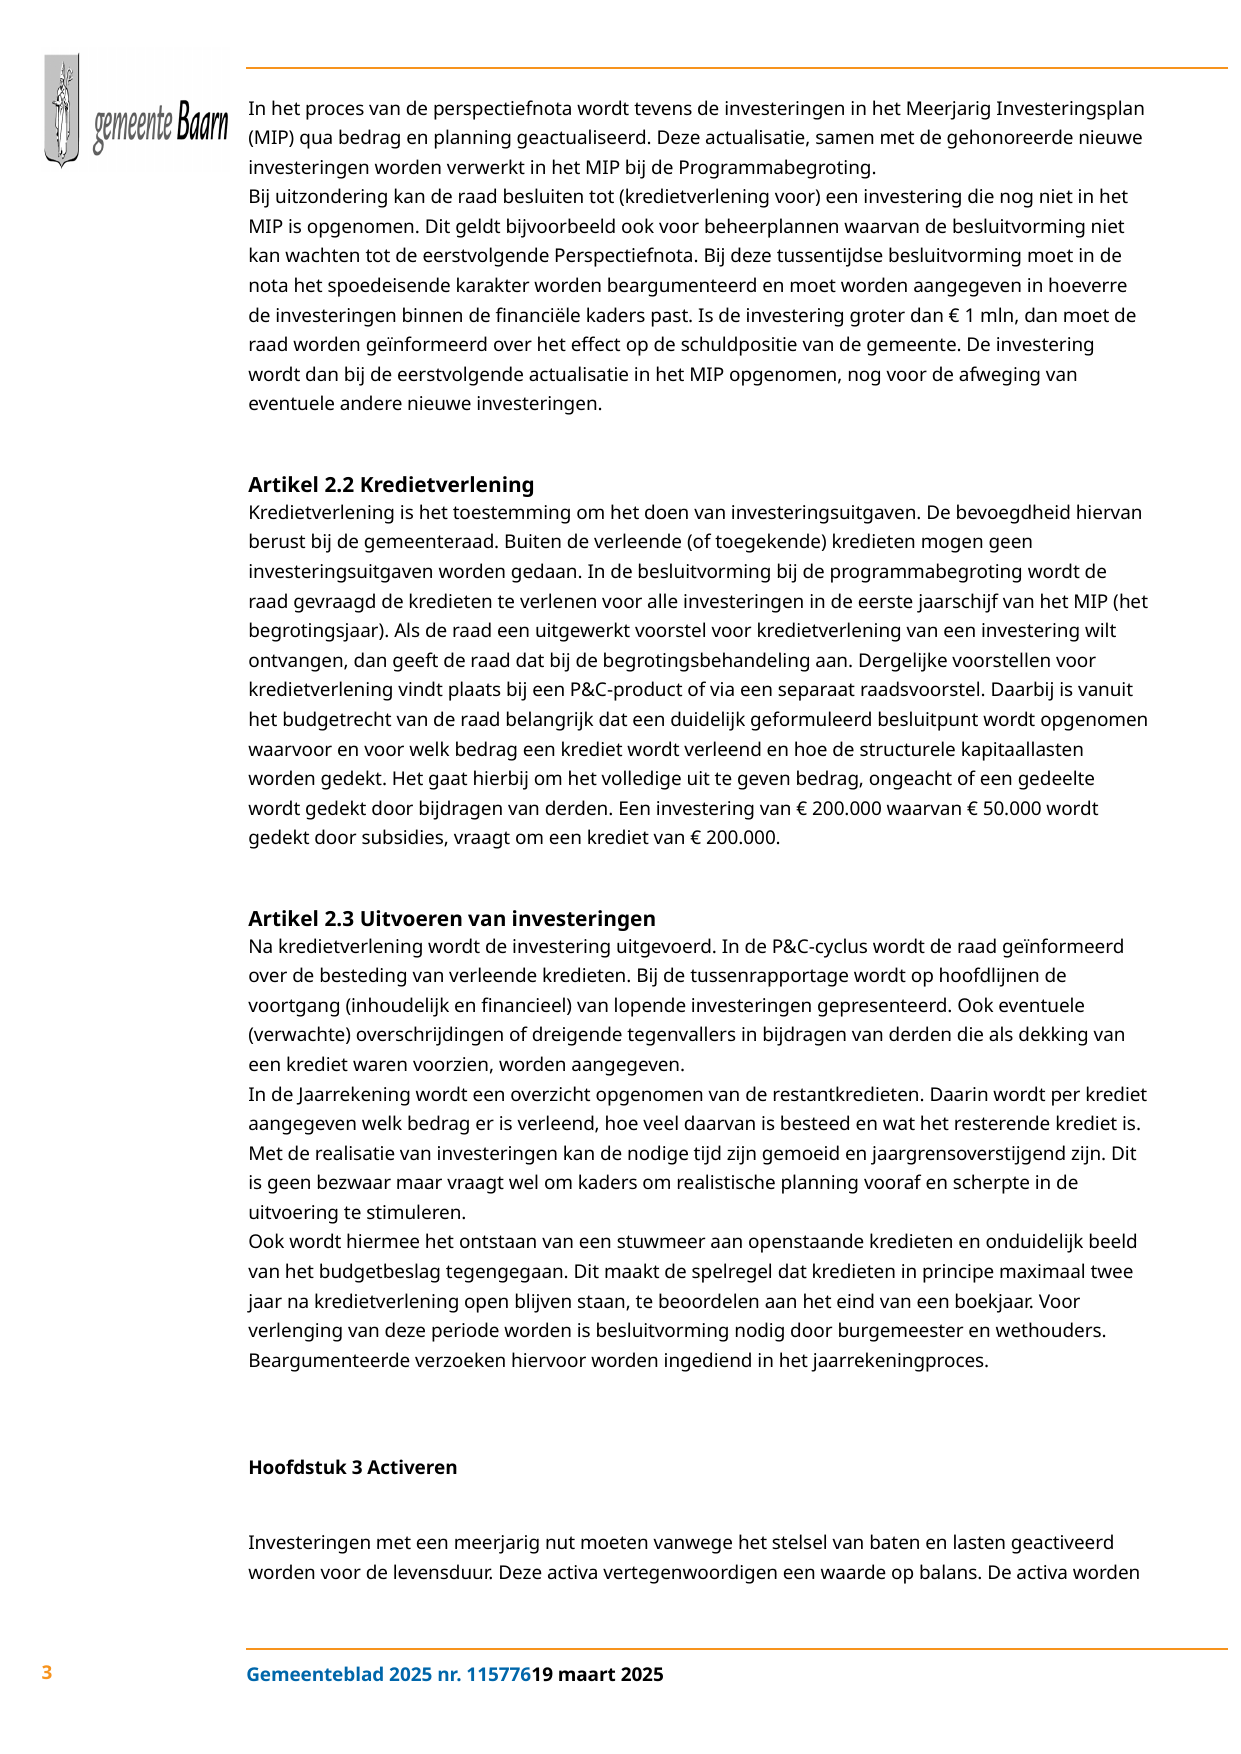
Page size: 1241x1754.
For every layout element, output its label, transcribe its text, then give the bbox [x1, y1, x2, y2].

text Investeringen met een meerjarig nut moeten vanwege het stelsel van baten en lasten geactiveerd worden voor de levensduur. Deze activa vertegenwoordigen een waarde op balans. De activa worden [248, 1529, 1152, 1585]
text In het proces van de perspectiefnota wordt tevens de investeringen in het Meerjarig Investeringsplan (MIP) qua bedrag en planning geactualiseerd. Deze actualisatie, samen met de gehonoreerde nieuwe investeringen worden verwerkt in het MIP bij de Programmabegroting. [248, 95, 1152, 180]
text Artikel 2.2 Kredietverlening [248, 471, 1152, 499]
text In de Jaarrekening wordt een overzicht opgenomen van de restantkredieten. Daarin wordt per krediet aangegeven welk bedrag er is verleend, hoe veel daarvan is besteed en wat het resterende krediet is. [248, 1081, 1152, 1136]
text Hoofdstuk 3 Activeren [248, 1452, 1152, 1480]
text Ook wordt hiermee het ontstaan van een stuwmeer aan openstaande kredieten en onduidelijk beeld van het budgetbeslag tegengegaan. Dit maakt de spelregel dat kredieten in principe maximaal twee jaar na kredietverlening open blijven staan, te beoordelen aan het eind van een boekjaar. Voor verlenging van deze periode worden is besluitvorming nodig door burgemeester en wethouders. Beargumenteerde verzoeken hiervoor worden ingediend in het jaarrekeningproces. [248, 1229, 1152, 1373]
text Na kredietverlening wordt de investering uitgevoerd. In de P&C-cyclus wordt de raad geïnformeerd over de besteding van verleende kredieten. Bij de tussenrapportage wordt op hoofdlijnen de voortgang (inhoudelijk en financieel) van lopende investeringen gepresenteerd. Ook eventuele (verwachte) overschrijdingen of dreigende tegenvallers in bijdragen van derden die als dekking van een krediet waren voorzien, worden aangegeven. [248, 933, 1152, 1077]
text Met de realisatie van investeringen kan de nodige tijd zijn gemoeid en jaargrensoverstijgend zijn. Dit is geen bezwaar maar vraagt wel om kaders om realistische planning vooraf en scherpte in de uitvoering te stimuleren. [248, 1140, 1152, 1225]
picture [41, 47, 231, 172]
text Kredietverlening is het toestemming om het doen van investeringsuitgaven. De bevoegdheid hiervan berust bij de gemeenteraad. Buiten de verleende (of toegekende) kredieten mogen geen investeringsuitgaven worden gedaan. In de besluitvorming bij de programmabegroting wordt de raad gevraagd de kredieten te verlenen voor alle investeringen in de eerste jaarschijf van het MIP (het begrotingsjaar). Als de raad een uitgewerkt voorstel voor kredietverlening van een investering wilt ontvangen, dan geeft de raad dat bij de begrotingsbehandeling aan. Dergelijke voorstellen voor kredietverlening vindt plaats bij een P&C-product of via een separaat raadsvoorstel. Daarbij is vanuit het budgetrecht van de raad belangrijk dat een duidelijk geformuleerd besluitpunt wordt opgenomen waarvoor en voor welk bedrag een krediet wordt verleend en hoe de structurele kapitaallasten worden gedekt. Het gaat hierbij om het volledige uit te geven bedrag, ongeacht of een gedeelte wordt gedekt door bijdragen van derden. Een investering van € 200.000 waarvan € 50.000 wordt gedekt door subsidies, vraagt om een krediet van € 200.000. [248, 499, 1152, 850]
text Artikel 2.3 Uitvoeren van investeringen [248, 904, 1152, 933]
text Bij uitzondering kan de raad besluiten tot (kredietverlening voor) een investering die nog niet in het MIP is opgenomen. Dit geldt bijvoorbeeld ook voor beheerplannen waarvan de besluitvorming niet kan wachten tot de eerstvolgende Perspectiefnota. Bij deze tussentijdse besluitvorming moet in de nota het spoedeisende karakter worden beargumenteerd en moet worden aangegeven in hoeverre de investeringen binnen de financiële kaders past. Is de investering groter dan € 1 mln, dan moet de raad worden geïnformeerd over het effect op de schuldpositie van de gemeente. De investering wordt dan bij de eerstvolgende actualisatie in het MIP opgenomen, nog voor de afweging van eventuele andere nieuwe investeringen. [248, 183, 1152, 416]
